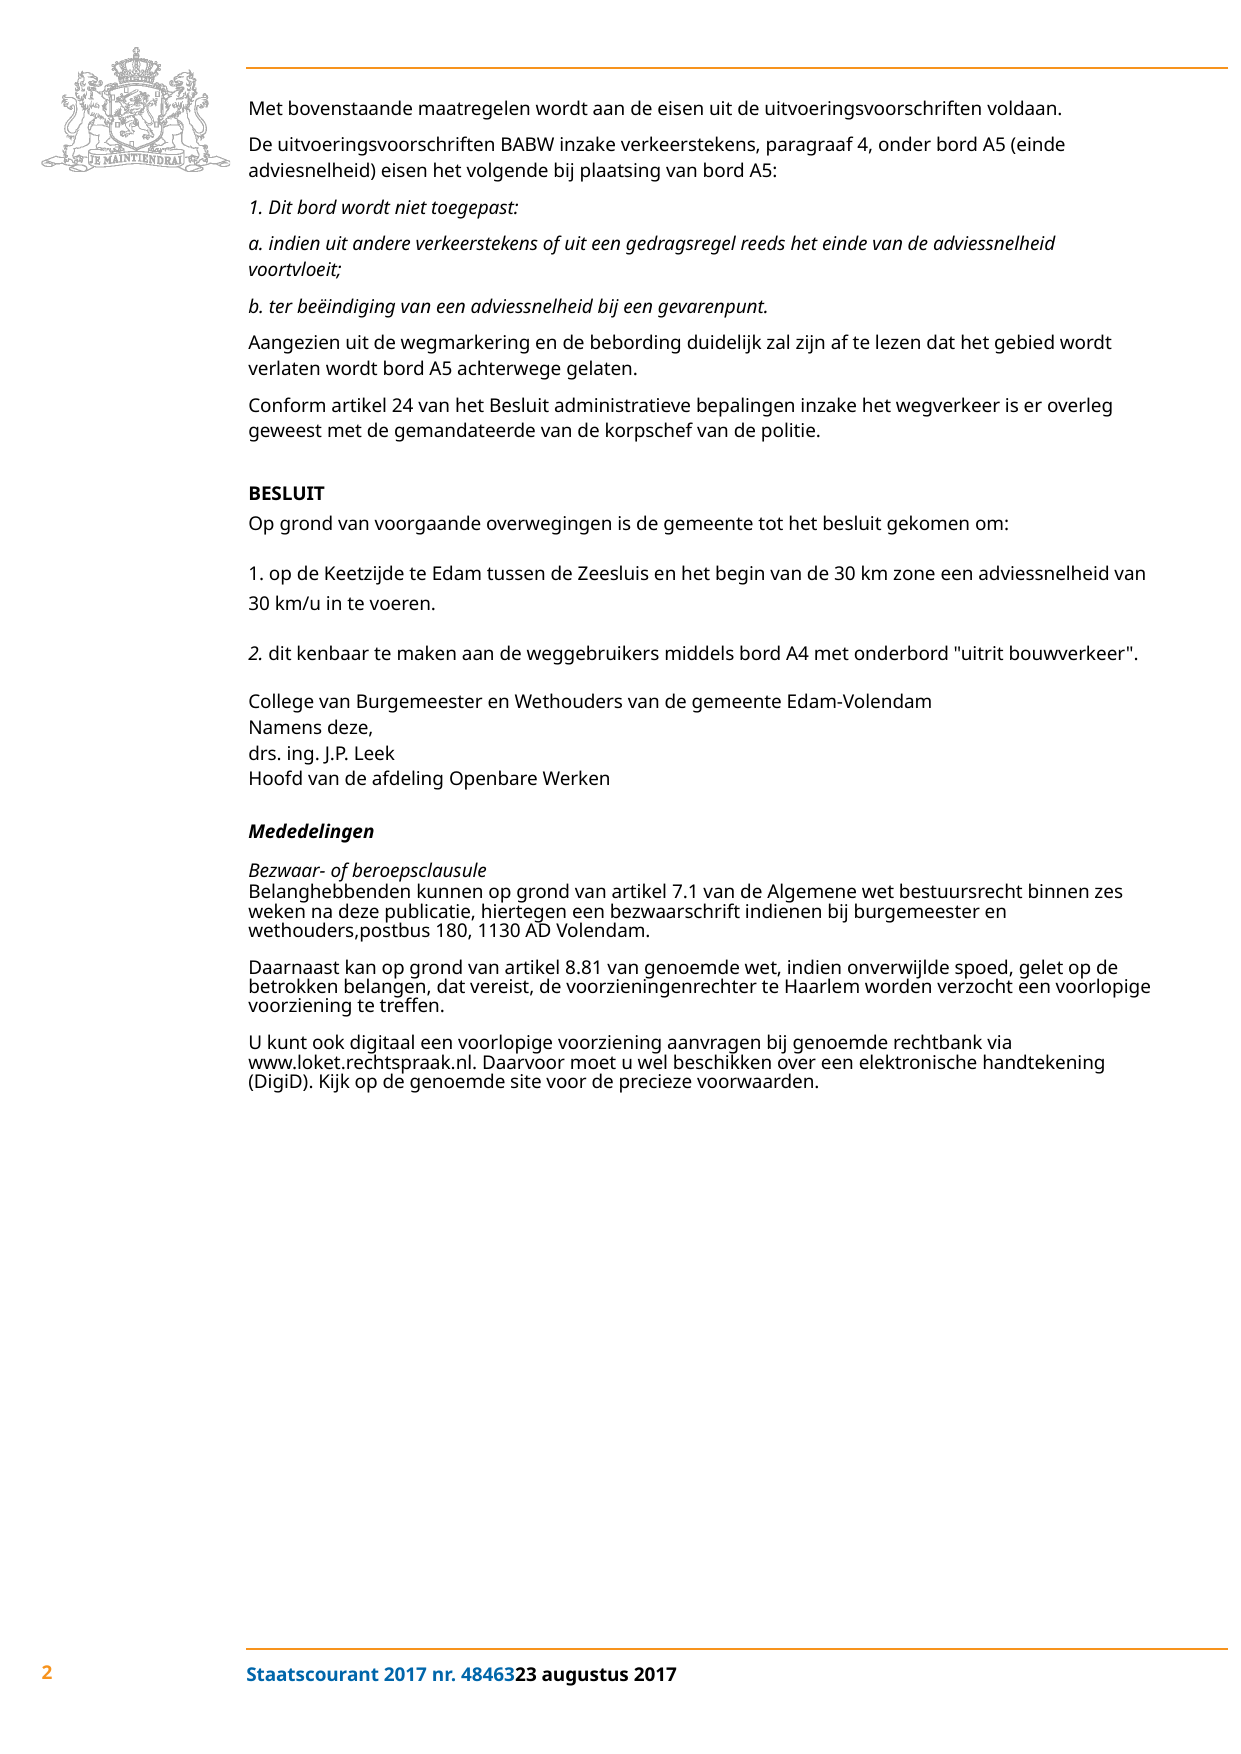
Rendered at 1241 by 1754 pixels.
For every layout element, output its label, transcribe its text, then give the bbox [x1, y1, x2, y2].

text Conform artikel 24 van het Besluit administratieve bepalingen inzake het wegverkeer is er overleg geweest met de gemandateerde van de korpschef van de politie. [248, 392, 1152, 443]
text a. indien uit andere verkeerstekens of uit een gedragsregel reeds het einde van de adviessnelheid voortvloeit; [248, 231, 1152, 282]
text Namens deze, [248, 714, 1152, 740]
text b. ter beëindiging van een adviessnelheid bij een gevarenpunt. [248, 293, 1152, 319]
text Aangezien uit de wegmarkering en de bebording duidelijk zal zijn af te lezen dat het gebied wordt verlaten wordt bord A5 achterwege gelaten. [248, 329, 1152, 381]
text College van Burgemeester en Wethouders van de gemeente Edam-Volendam [248, 688, 1152, 714]
text Met bovenstaande maatregelen wordt aan de eisen uit de uitvoeringsvoorschriften voldaan. [248, 95, 1152, 121]
text Op grond van voorgaande overwegingen is de gemeente tot het besluit gekomen om: [248, 510, 1152, 536]
text 2. dit kenbaar te maken aan de weggebruikers middels bord A4 met onderbord "uitrit bouwverkeer". [248, 640, 1152, 666]
text Hoofd van de afdeling Openbare Werken [248, 765, 1152, 791]
text 1. Dit bord wordt niet toegepast: [248, 194, 1152, 219]
text 1. op de Keetzijde te Edam tussen de Zeesluis en het begin van de 30 km zone een adviessnelheid van 30 km/u in te voeren. [248, 560, 1152, 616]
text Daarnaast kan op grond van artikel 8.81 van genoemde wet, indien onverwijlde spoed, gelet op de betrokken belangen, dat vereist, de voorzieningenrechter te Haarlem worden verzocht een voorlopige voorziening te treffen. [248, 959, 1152, 1017]
text Belanghebbenden kunnen op grond van artikel 7.1 van de Algemene wet bestuursrecht binnen zes weken na deze publicatie, hiertegen een bezwaarschrift indienen bij burgemeester en wethouders,postbus 180, 1130 AD Volendam. [248, 883, 1152, 941]
text Mededelingen [248, 818, 1152, 844]
text De uitvoeringsvoorschriften BABW inzake verkeerstekens, paragraaf 4, onder bord A5 (einde adviesnelheid) eisen het volgende bij plaatsing van bord A5: [248, 131, 1152, 183]
text U kunt ook digitaal een voorlopige voorziening aanvragen bij genoemde rechtbank via www.loket.rechtspraak.nl. Daarvoor moet u wel beschikken over een elektronische handtekening (DigiD). Kijk op de genoemde site voor de precieze voorwaarden. [248, 1034, 1152, 1092]
text drs. ing. J.P. Leek [248, 740, 1152, 765]
picture [41, 47, 231, 172]
text BESLUIT [248, 480, 1152, 506]
text Bezwaar- of beroepsclausule [248, 858, 1152, 883]
